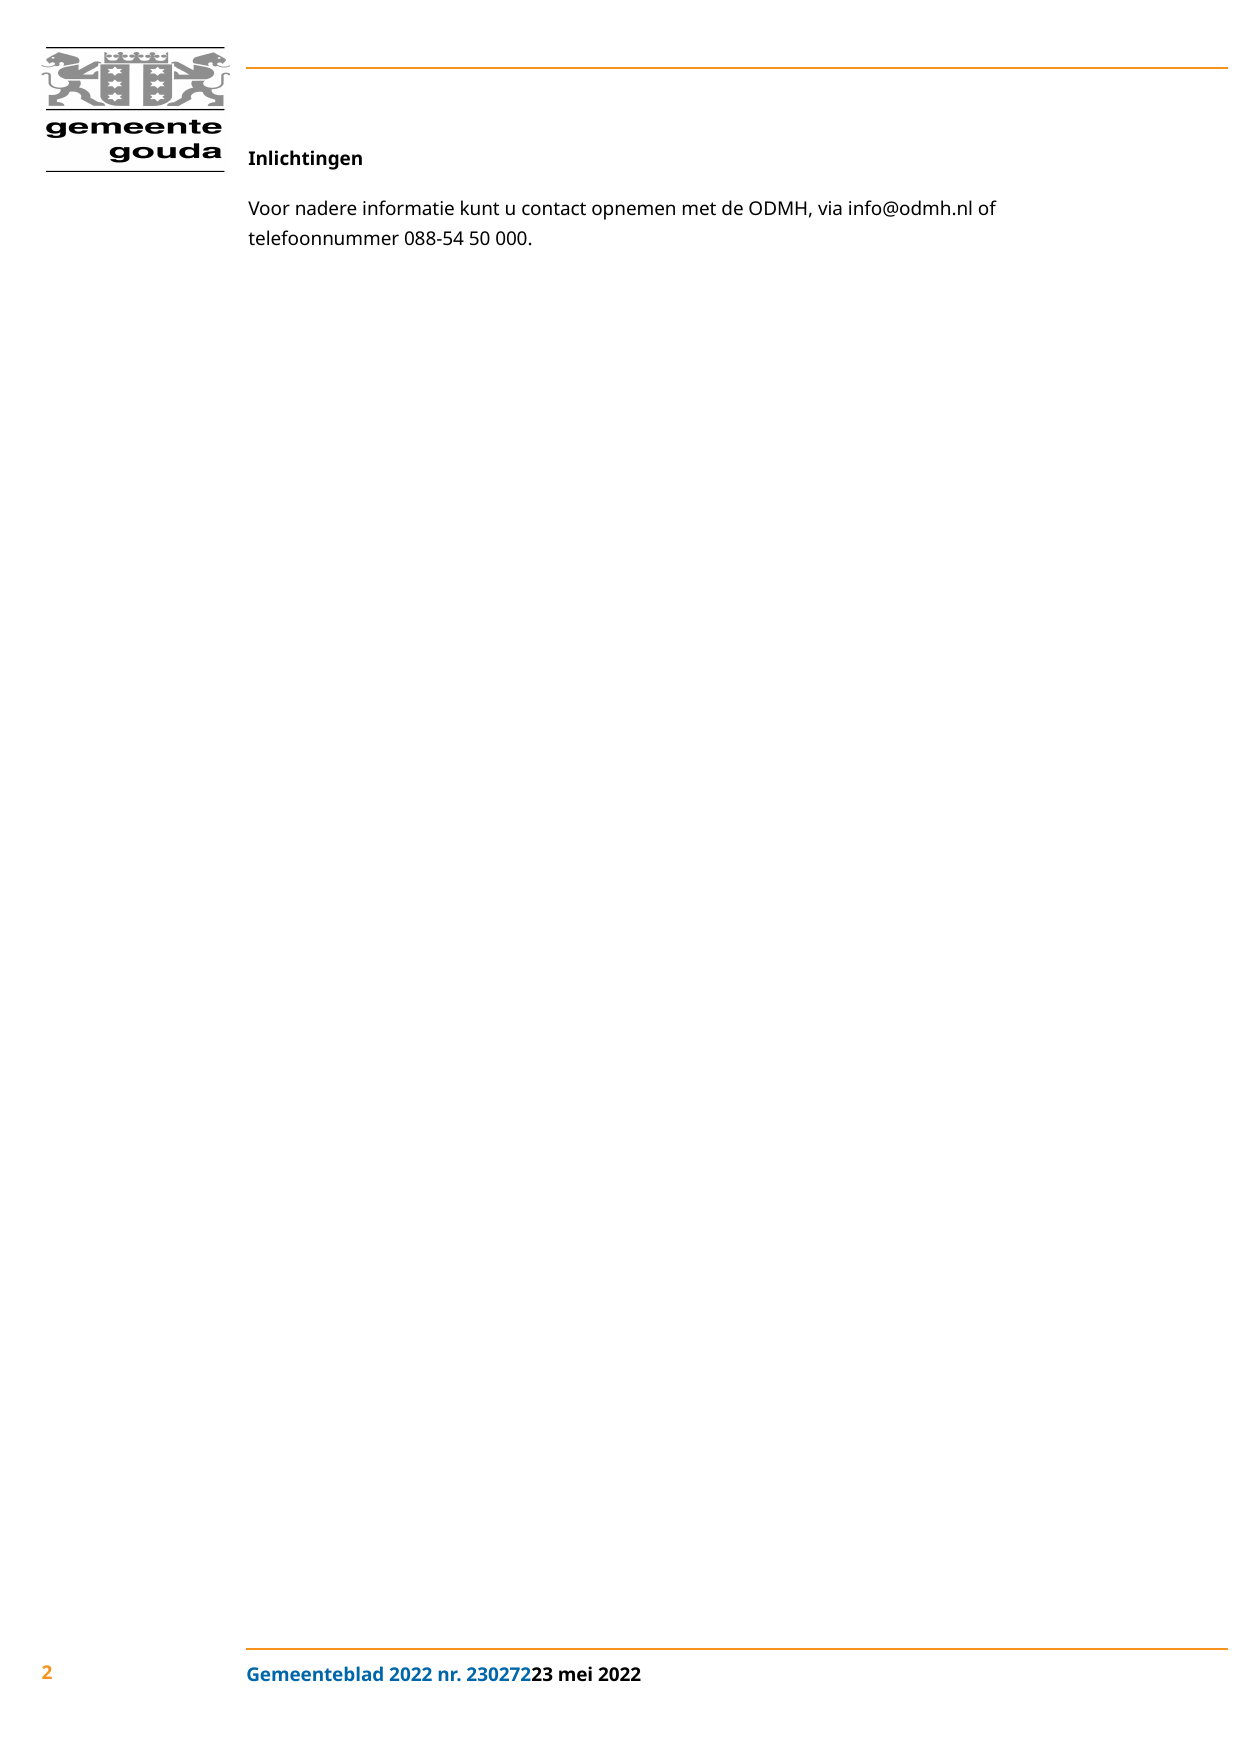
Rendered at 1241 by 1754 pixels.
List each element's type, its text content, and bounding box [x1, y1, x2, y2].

text Inlichtingen [248, 145, 1152, 171]
text Voor nadere informatie kunt u contact opnemen met de ODMH, via info@odmh.nl of telefoonnummer 088-54 50 000. [248, 196, 1152, 251]
picture [41, 47, 231, 172]
